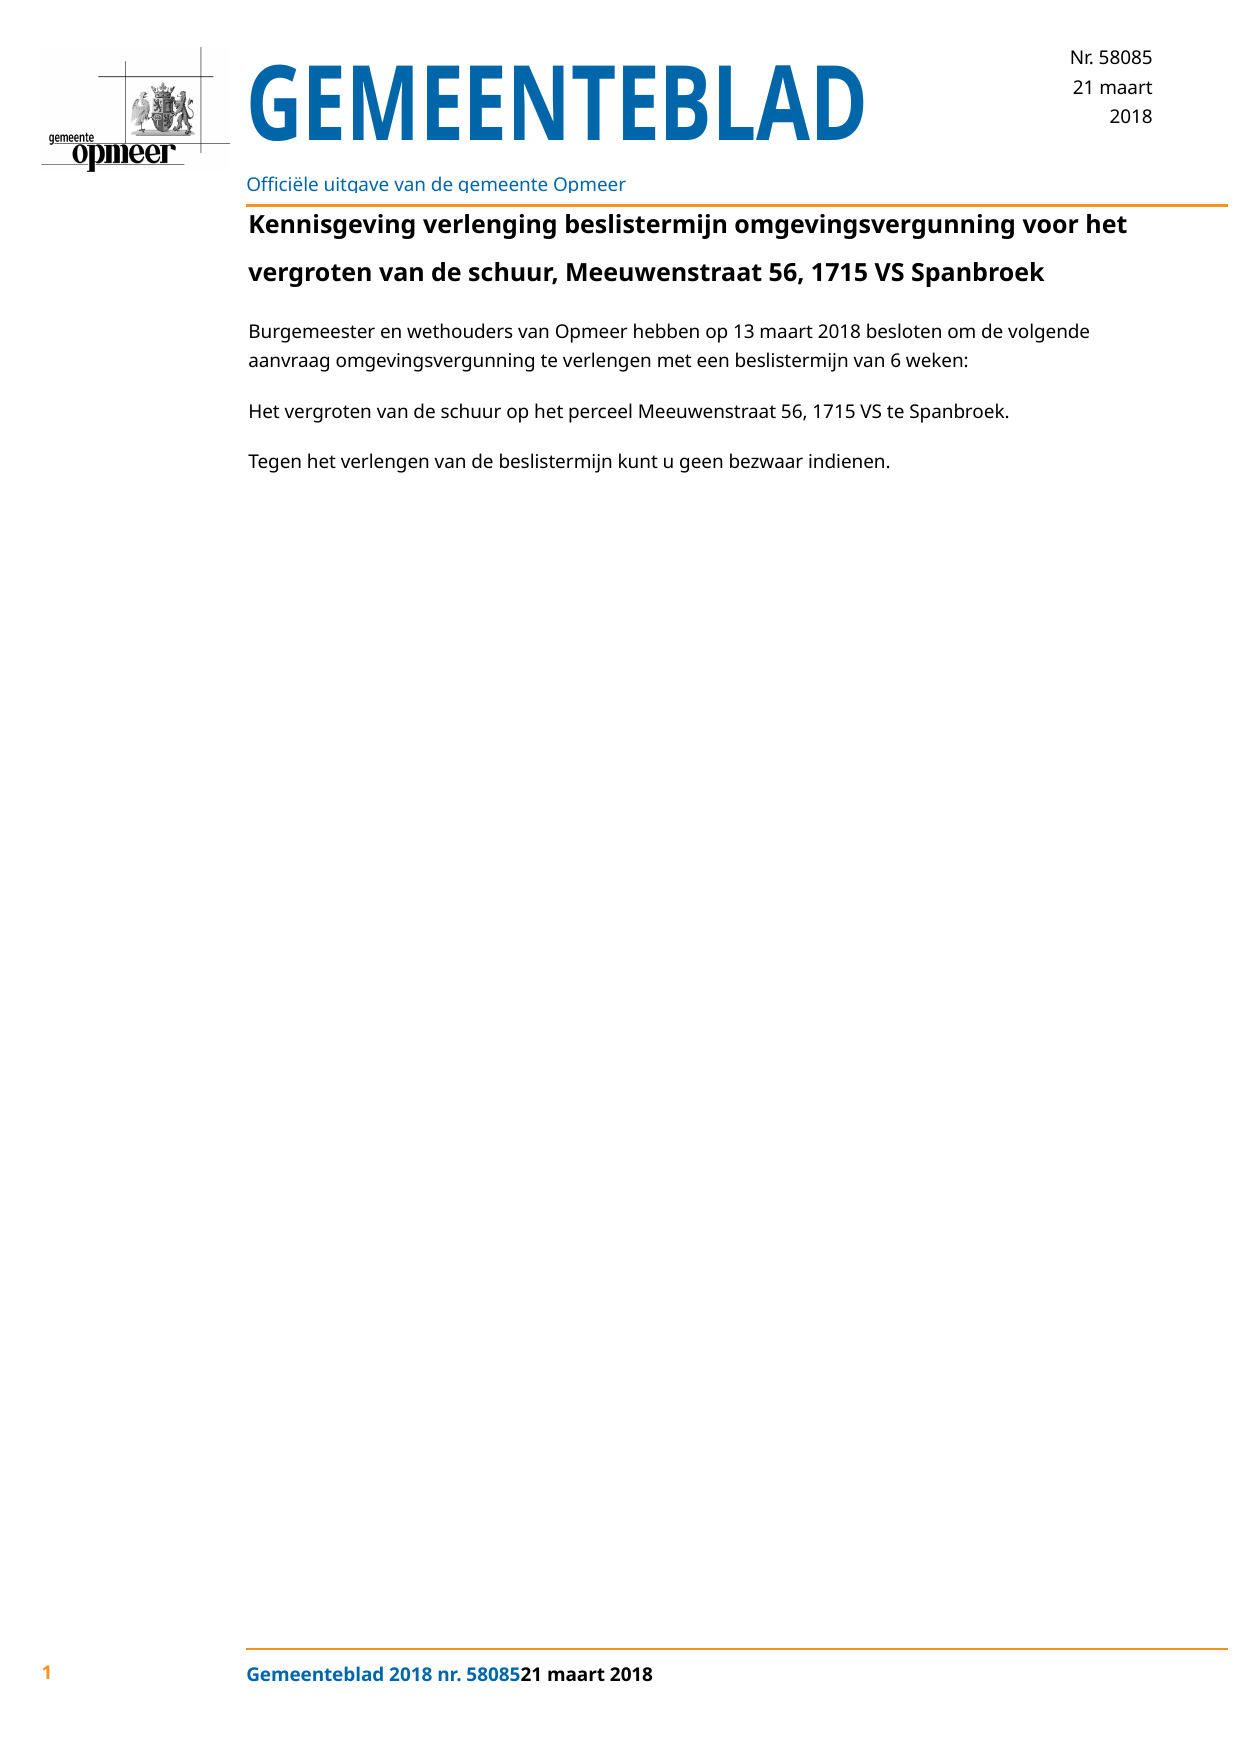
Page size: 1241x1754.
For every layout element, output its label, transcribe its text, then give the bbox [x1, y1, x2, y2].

text Burgemeester en wethouders van Opmeer hebben op 13 maart 2018 besloten om de volgende aanvraag omgevingsvergunning te verlengen met een beslistermijn van 6 weken: [248, 318, 1152, 373]
picture [41, 47, 231, 172]
text Het vergroten van de schuur op het perceel Meeuwenstraat 56, 1715 VS te Spanbroek. [248, 398, 1152, 424]
text Kennisgeving verlenging beslistermijn omgevingsvergunning voor het vergroten van de schuur, Meeuwenstraat 56, 1715 VS Spanbroek [248, 207, 1152, 288]
text Tegen het verlengen van de beslistermijn kunt u geen bezwaar indienen. [248, 448, 1152, 474]
